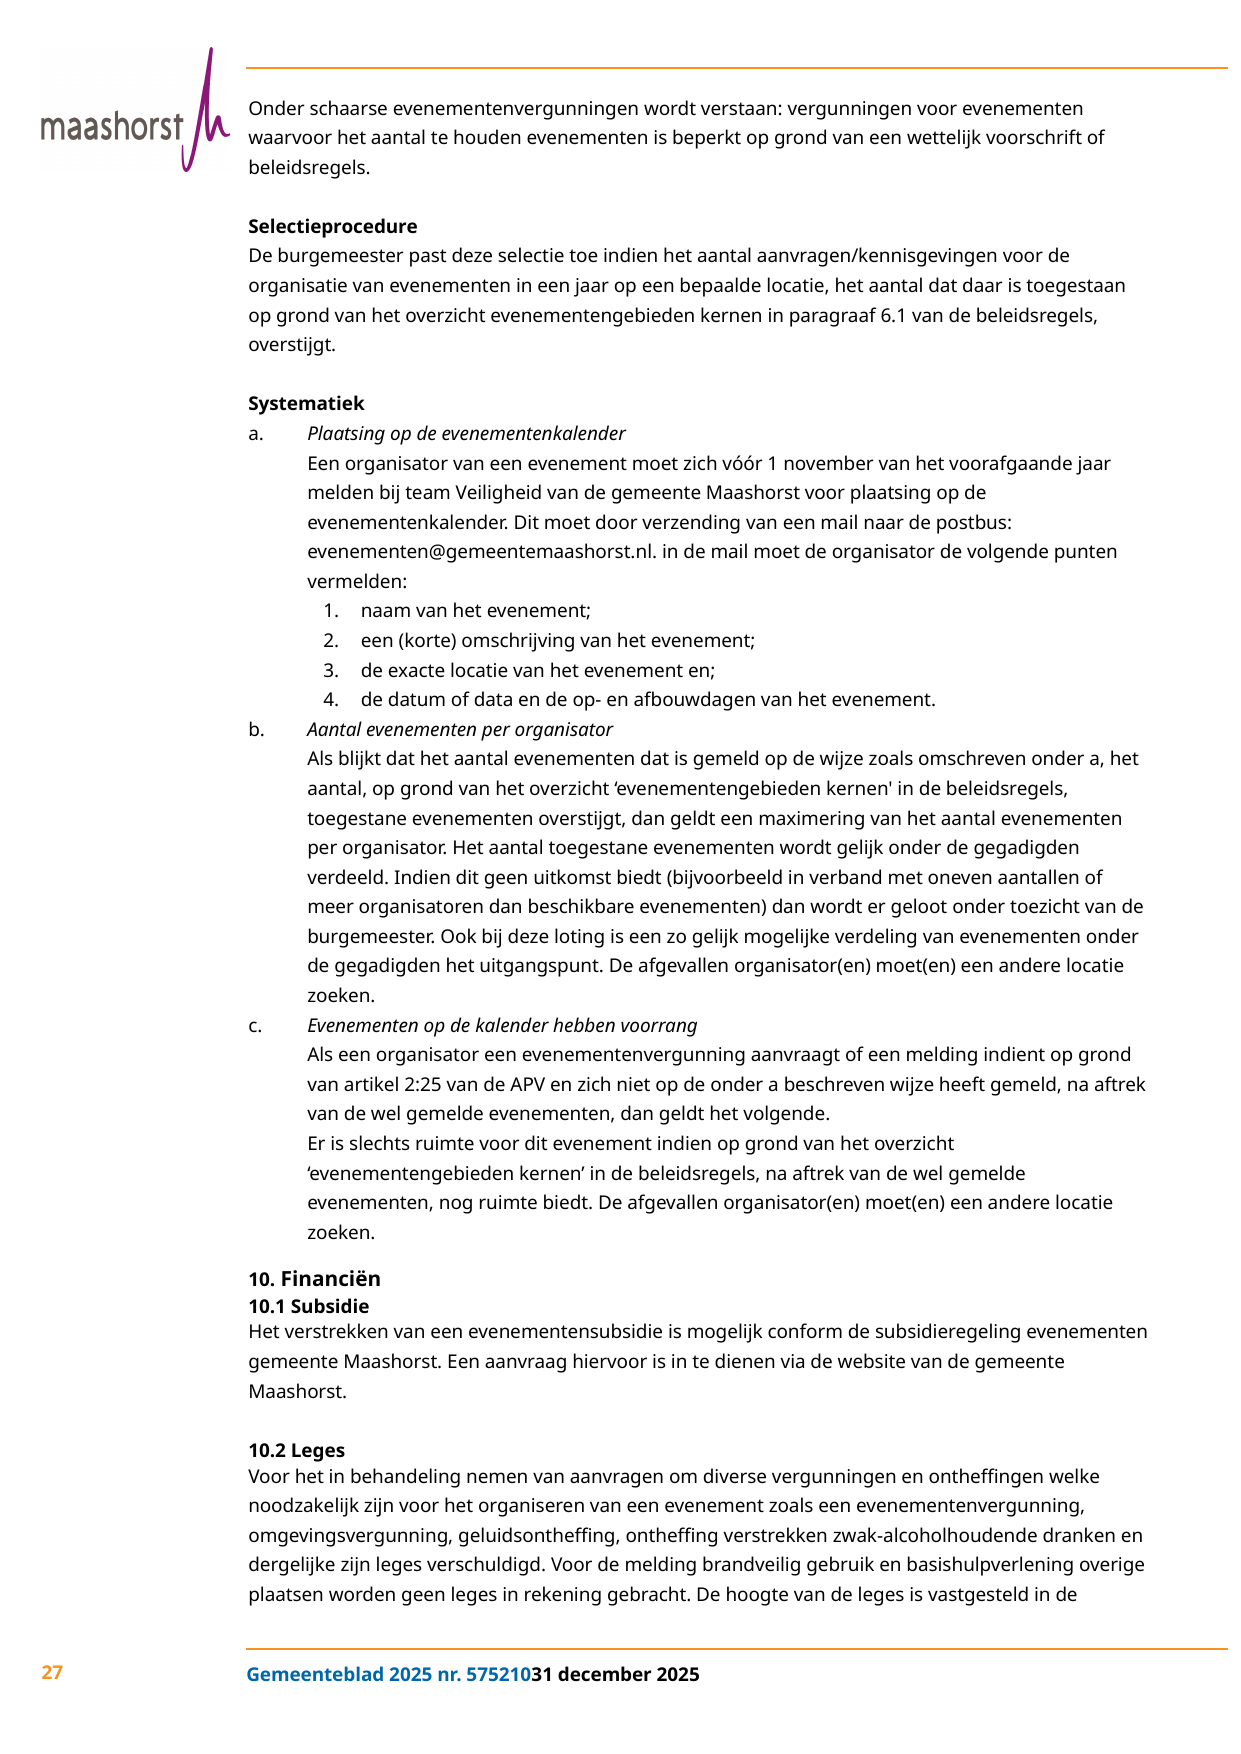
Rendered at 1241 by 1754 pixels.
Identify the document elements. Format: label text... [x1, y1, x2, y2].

list een (korte) omschrijving van het evenement; [323, 627, 1152, 653]
list de exacte locatie van het evenement en; [323, 657, 1152, 683]
text 10.2 Leges [248, 1437, 1152, 1463]
list Er is slechts ruimte voor dit evenement indien op grond van het overzicht ‘evenementengebieden kernen’ in de beleidsregels, na aftrek van de wel gemelde evenementen, nog ruimte biedt. De afgevallen organisator(en) moet(en) een andere locatie zoeken. [248, 1130, 1152, 1245]
list Plaatsing op de evenementenkalender [248, 420, 1152, 446]
list Aantal evenementen per organisator [248, 716, 1152, 742]
list Als een organisator een evenementenvergunning aanvraagt of een melding indient op grond van artikel 2:25 van de APV en zich niet op de onder a beschreven wijze heeft gemeld, na aftrek van de wel gemelde evenementen, dan geldt het volgende. [248, 1041, 1152, 1126]
text Voor het in behandeling nemen van aanvragen om diverse vergunningen en ontheffingen welke noodzakelijk zijn voor het organiseren van een evenement zoals een evenementenvergunning, omgevingsvergunning, geluidsontheffing, ontheffing verstrekken zwak-alcoholhoudende dranken en dergelijke zijn leges verschuldigd. Voor de melding brandveilig gebruik en basishulpverlening overige plaatsen worden geen leges in rekening gebracht. De hoogte van de leges is vastgesteld in de [248, 1463, 1152, 1607]
text Het verstrekken van een evenementensubsidie is mogelijk conform de subsidieregeling evenementen gemeente Maashorst. Een aanvraag hiervoor is in te dienen via de website van de gemeente Maashorst. [248, 1319, 1152, 1404]
list Een organisator van een evenement moet zich vóór 1 november van het voorafgaande jaar melden bij team Veiligheid van de gemeente Maashorst voor plaatsing op de evenementenkalender. Dit moet door verzending van een mail naar de postbus: evenementen@gemeentemaashorst.nl. in de mail moet de organisator de volgende punten vermelden: [248, 450, 1152, 594]
text De burgemeester past deze selectie toe indien het aantal aanvragen/kennisgevingen voor de organisatie van evenementen in een jaar op een bepaalde locatie, het aantal dat daar is toegestaan op grond van het overzicht evenementengebieden kernen in paragraaf 6.1 van de beleidsregels, overstijgt. [248, 243, 1152, 357]
text Systematiek [248, 391, 1152, 416]
text Selectieprocedure [248, 213, 1152, 239]
picture [41, 47, 231, 172]
list naam van het evenement; [323, 598, 1152, 623]
text 10. Financiën [248, 1264, 1152, 1293]
list Evenementen op de kalender hebben voorrang [248, 1012, 1152, 1038]
text 10.1 Subsidie [248, 1293, 1152, 1319]
list Als blijkt dat het aantal evenementen dat is gemeld op de wijze zoals omschreven onder a, het aantal, op grond van het overzicht ‘evenementengebieden kernen' in de beleidsregels, toegestane evenementen overstijgt, dan geldt een maximering van het aantal evenementen per organisator. Het aantal toegestane evenementen wordt gelijk onder de gegadigden verdeeld. Indien dit geen uitkomst biedt (bijvoorbeeld in verband met oneven aantallen of meer organisatoren dan beschikbare evenementen) dan wordt er geloot onder toezicht van de burgemeester. Ook bij deze loting is een zo gelijk mogelijke verdeling van evenementen onder de gegadigden het uitgangspunt. De afgevallen organisator(en) moet(en) een andere locatie zoeken. [248, 746, 1152, 1008]
text Onder schaarse evenementenvergunningen wordt verstaan: vergunningen voor evenementen waarvoor het aantal te houden evenementen is beperkt op grond van een wettelijk voorschrift of beleidsregels. [248, 95, 1152, 180]
list de datum of data en de op- en afbouwdagen van het evenement. [323, 686, 1152, 712]
